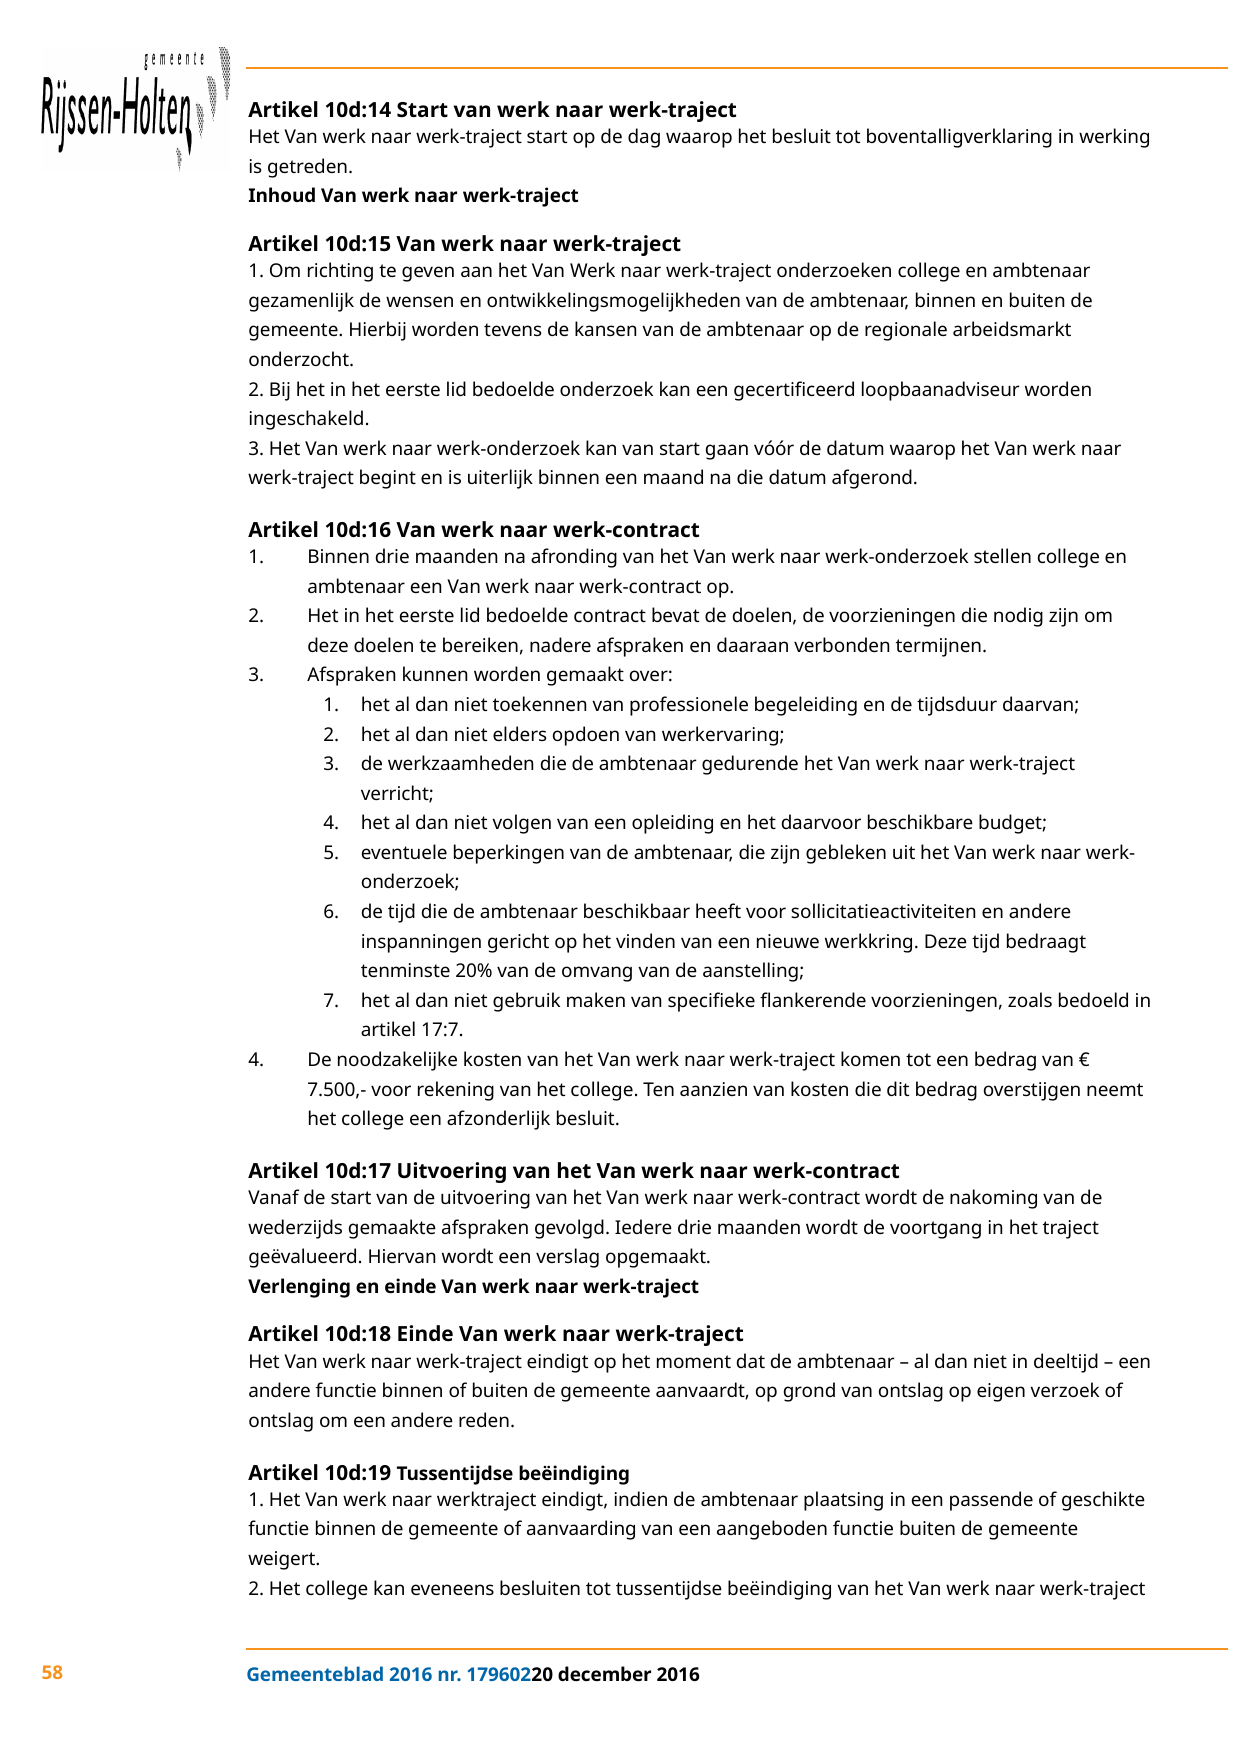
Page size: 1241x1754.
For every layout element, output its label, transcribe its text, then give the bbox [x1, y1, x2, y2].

list De noodzakelijke kosten van het Van werk naar werk-traject komen tot een bedrag van € 7.500,- voor rekening van het college. Ten aanzien van kosten die dit bedrag overstijgen neemt het college een afzonderlijk besluit. [248, 1046, 1152, 1131]
text Het Van werk naar werk-traject start op de dag waarop het besluit tot boventalligverklaring in werking is getreden. [248, 123, 1152, 178]
text Artikel 10d:14 Start van werk naar werk-traject [248, 95, 1152, 123]
picture [41, 47, 231, 172]
list het al dan niet volgen van een opleiding en het daarvoor beschikbare budget; [323, 809, 1152, 835]
list het al dan niet gebruik maken van specifieke flankerende voorzieningen, zoals bedoeld in artikel 17:7. [323, 987, 1152, 1042]
list eventuele beperkingen van de ambtenaar, die zijn gebleken uit het Van werk naar werk-onderzoek; [323, 839, 1152, 894]
list de tijd die de ambtenaar beschikbaar heeft voor sollicitatieactiviteiten en andere inspanningen gericht op het vinden van een nieuwe werkkring. Deze tijd bedraagt tenminste 20% van de omvang van de aanstelling; [323, 898, 1152, 983]
list de werkzaamheden die de ambtenaar gedurende het Van werk naar werk-traject verricht; [323, 750, 1152, 806]
text Artikel 10d:19 Tussentijdse beëindiging [248, 1458, 1152, 1486]
text Artikel 10d:18 Einde Van werk naar werk-traject [248, 1319, 1152, 1348]
text Het Van werk naar werk-traject eindigt op het moment dat de ambtenaar – al dan niet in deeltijd – een andere functie binnen of buiten de gemeente aanvaardt, op grond van ontslag op eigen verzoek of ontslag om een andere reden. [248, 1348, 1152, 1433]
text 1. Het Van werk naar werktraject eindigt, indien de ambtenaar plaatsing in een passende of geschikte functie binnen de gemeente of aanvaarding van een aangeboden functie buiten de gemeente weigert. [248, 1486, 1152, 1571]
text Artikel 10d:16 Van werk naar werk-contract [248, 515, 1152, 543]
list Afspraken kunnen worden gemaakt over: [248, 662, 1152, 687]
text Artikel 10d:17 Uitvoering van het Van werk naar werk-contract [248, 1156, 1152, 1184]
text Verlenging en einde Van werk naar werk-traject [248, 1273, 1152, 1299]
list Binnen drie maanden na afronding van het Van werk naar werk-onderzoek stellen college en ambtenaar een Van werk naar werk-contract op. [248, 543, 1152, 599]
list Het in het eerste lid bedoelde contract bevat de doelen, de voorzieningen die nodig zijn om deze doelen te bereiken, nadere afspraken en daaraan verbonden termijnen. [248, 602, 1152, 658]
list het al dan niet elders opdoen van werkervaring; [323, 721, 1152, 747]
text Inhoud Van werk naar werk-traject [248, 182, 1152, 208]
text Artikel 10d:15 Van werk naar werk-traject [248, 229, 1152, 257]
text 3. Het Van werk naar werk-onderzoek kan van start gaan vóór de datum waarop het Van werk naar werk-traject begint en is uiterlijk binnen een maand na die datum afgerond. [248, 435, 1152, 490]
list het al dan niet toekennen van professionele begeleiding en de tijdsduur daarvan; [323, 691, 1152, 717]
text 2. Bij het in het eerste lid bedoelde onderzoek kan een gecertificeerd loopbaanadviseur worden ingeschakeld. [248, 376, 1152, 431]
text 2. Het college kan eveneens besluiten tot tussentijdse beëindiging van het Van werk naar werk-traject [248, 1575, 1152, 1601]
text Vanaf de start van de uitvoering van het Van werk naar werk-contract wordt de nakoming van de wederzijds gemaakte afspraken gevolgd. Iedere drie maanden wordt de voortgang in het traject geëvalueerd. Hiervan wordt een verslag opgemaakt. [248, 1184, 1152, 1269]
text 1. Om richting te geven aan het Van Werk naar werk-traject onderzoeken college en ambtenaar gezamenlijk de wensen en ontwikkelingsmogelijkheden van de ambtenaar, binnen en buiten de gemeente. Hierbij worden tevens de kansen van de ambtenaar op de regionale arbeidsmarkt onderzocht. [248, 257, 1152, 372]
